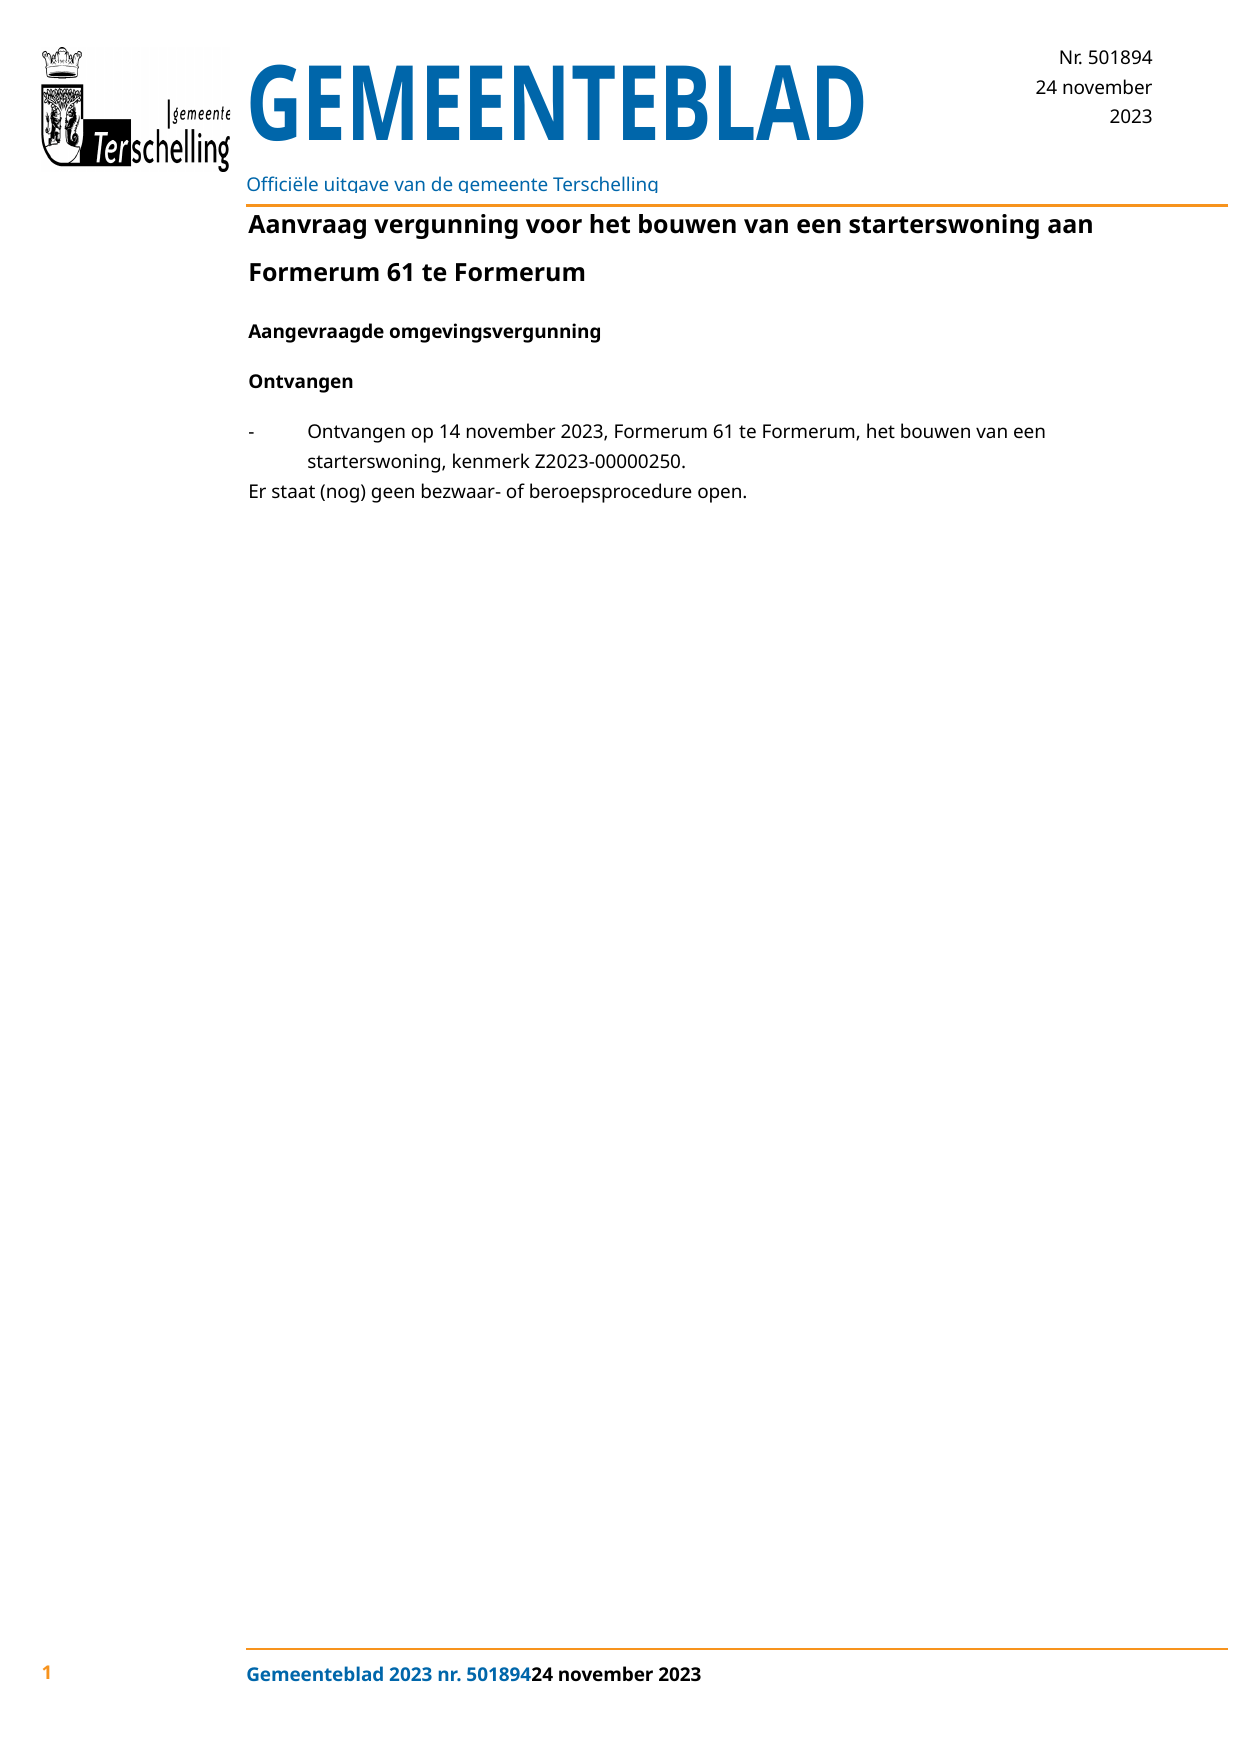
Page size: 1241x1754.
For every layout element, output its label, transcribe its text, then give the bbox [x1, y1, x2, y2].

list Ontvangen op 14 november 2023, Formerum 61 te Formerum, het bouwen van een starterswoning, kenmerk Z2023-00000250. [248, 419, 1152, 474]
picture [41, 47, 231, 172]
text Ontvangen [248, 368, 1152, 394]
text Aanvraag vergunning voor het bouwen van een starterswoning aan Formerum 61 te Formerum [248, 207, 1152, 288]
text Aangevraagde omgevingsvergunning [248, 318, 1152, 344]
text Er staat (nog) geen bezwaar- of beroepsprocedure open. [248, 478, 1152, 504]
